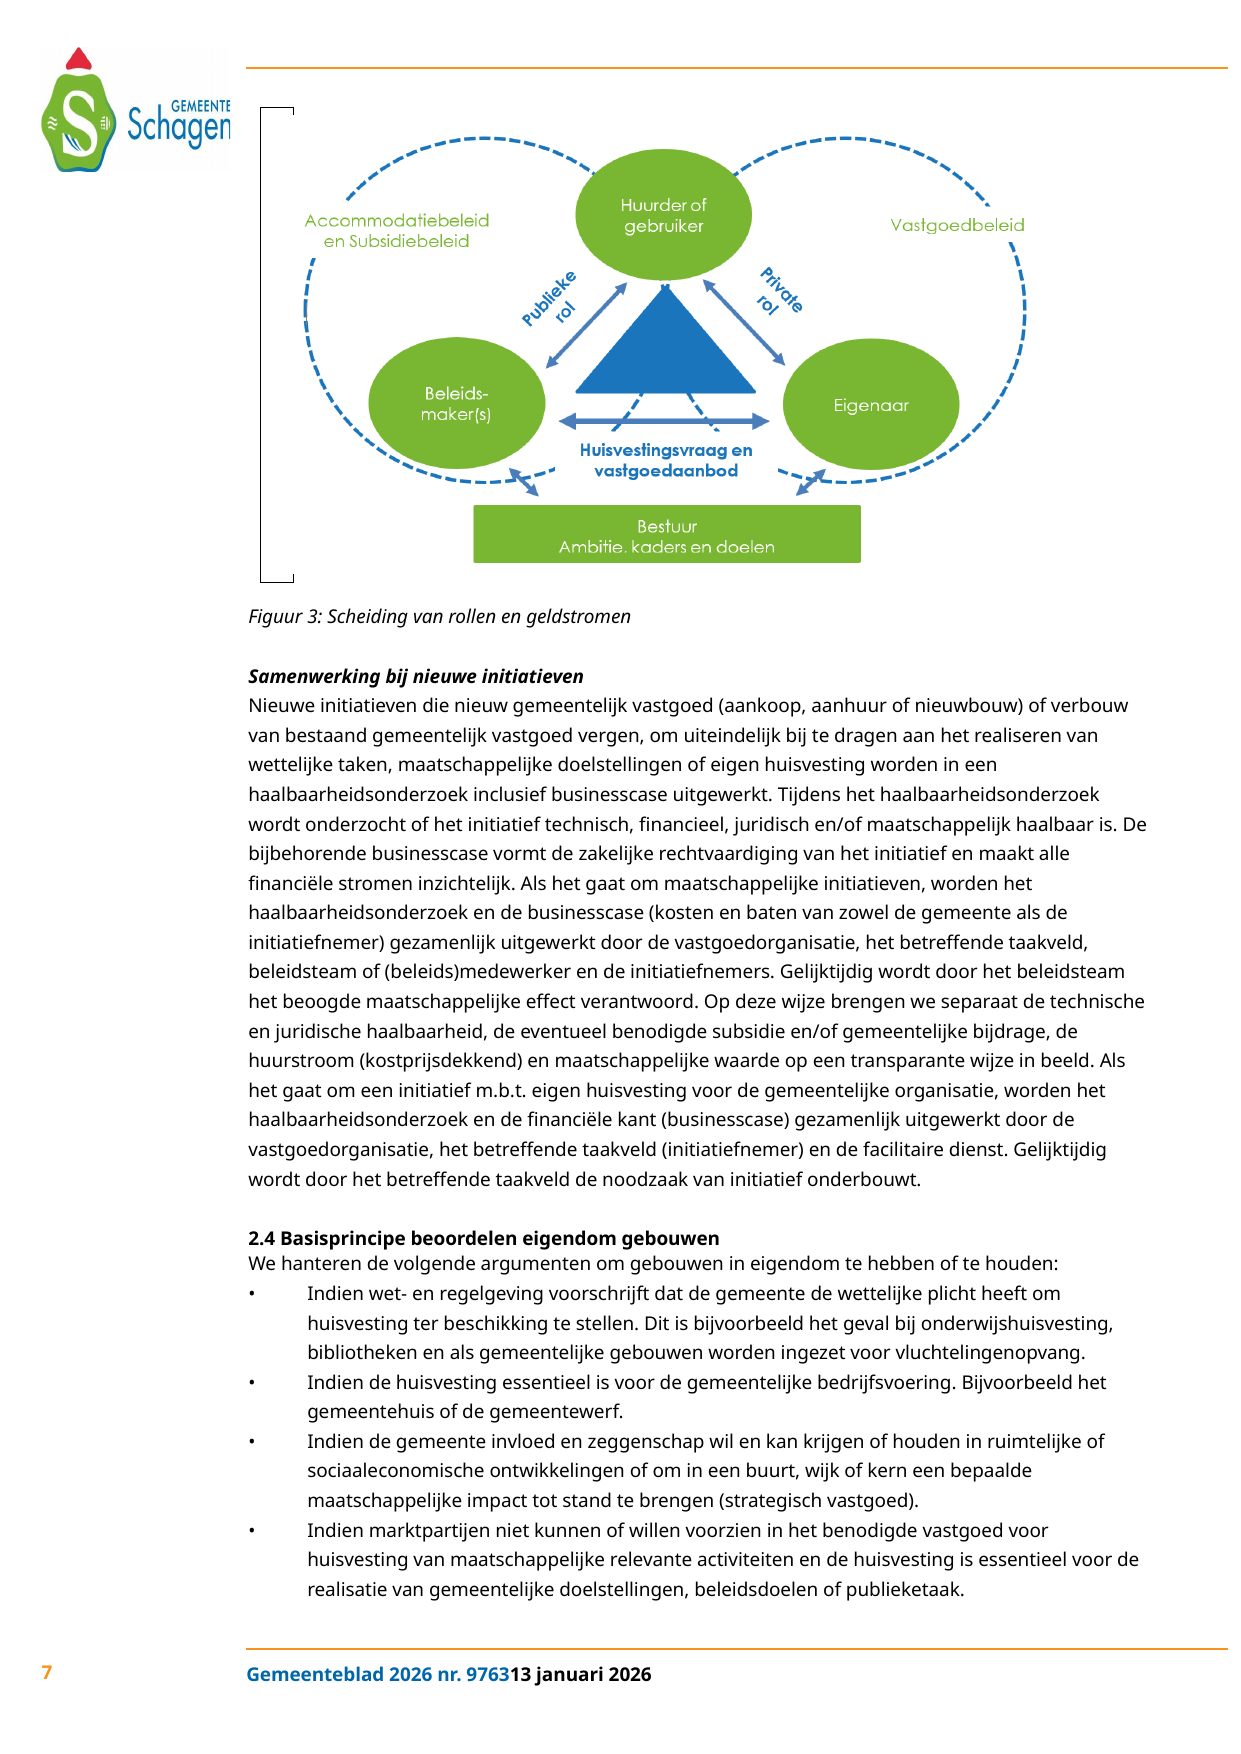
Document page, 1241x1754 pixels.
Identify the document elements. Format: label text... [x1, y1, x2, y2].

list Indien marktpartijen niet kunnen of willen voorzien in het benodigde vastgoed voor huisvesting van maatschappelijke relevante activiteiten en de huisvesting is essentieel voor de realisatie van gemeentelijke doelstellingen, beleidsdoelen of publieketaak. [248, 1517, 1152, 1602]
list Indien wet- en regelgeving voorschrijft dat de gemeente de wettelijke plicht heeft om huisvesting ter beschikking te stellen. Dit is bijvoorbeeld het geval bij onderwijshuisvesting, bibliotheken en als gemeentelijke gebouwen worden ingezet voor vluchtelingenopvang. [248, 1280, 1152, 1365]
text Nieuwe initiatieven die nieuw gemeentelijk vastgoed (aankoop, aanhuur of nieuwbouw) of verbouw van bestaand gemeentelijk vastgoed vergen, om uiteindelijk bij te dragen aan het realiseren van wettelijke taken, maatschappelijke doelstellingen of eigen huisvesting worden in een haalbaarheidsonderzoek inclusief businesscase uitgewerkt. Tijdens het haalbaarheidsonderzoek wordt onderzocht of het initiatief technisch, financieel, juridisch en/of maatschappelijk haalbaar is. De bijbehorende businesscase vormt de zakelijke rechtvaardiging van het initiatief en maakt alle financiële stromen inzichtelijk. Als het gaat om maatschappelijke initiatieven, worden het haalbaarheidsonderzoek en de businesscase (kosten en baten van zowel de gemeente als de initiatiefnemer) gezamenlijk uitgewerkt door de vastgoedorganisatie, het betreffende taakveld, beleidsteam of (beleids)medewerker en de initiatiefnemers. Gelijktijdig wordt door het beleidsteam het beoogde maatschappelijke effect verantwoord. Op deze wijze brengen we separaat de technische en juridische haalbaarheid, de eventueel benodigde subsidie en/of gemeentelijke bijdrage, de huurstroom (kostprijsdekkend) en maatschappelijke waarde op een transparante wijze in beeld. Als het gaat om een initiatief m.b.t. eigen huisvesting voor de gemeentelijke organisatie, worden het haalbaarheidsonderzoek en de financiële kant (businesscase) gezamenlijk uitgewerkt door de vastgoedorganisatie, het betreffende taakveld (initiatiefnemer) en de facilitaire dienst. Gelijktijdig wordt door het betreffende taakveld de noodzaak van initiatief onderbouwt. [248, 692, 1152, 1191]
text We hanteren de volgende argumenten om gebouwen in eigendom te hebben of te houden: [248, 1251, 1152, 1276]
picture [268, 115, 1067, 574]
text Figuur 3: Scheiding van rollen en geldstromen [248, 604, 1152, 629]
list Indien de huisvesting essentieel is voor de gemeentelijke bedrijfsvoering. Bijvoorbeeld het gemeentehuis of de gemeentewerf. [248, 1369, 1152, 1424]
text Samenwerking bij nieuwe initiatieven [248, 663, 1152, 688]
text 2.4 Basisprincipe beoordelen eigendom gebouwen [248, 1225, 1152, 1251]
picture [41, 47, 231, 172]
list Indien de gemeente invloed en zeggenschap wil en kan krijgen of houden in ruimtelijke of sociaaleconomische ontwikkelingen of om in een buurt, wijk of kern een bepaalde maatschappelijke impact tot stand te brengen (strategisch vastgoed). [248, 1428, 1152, 1513]
